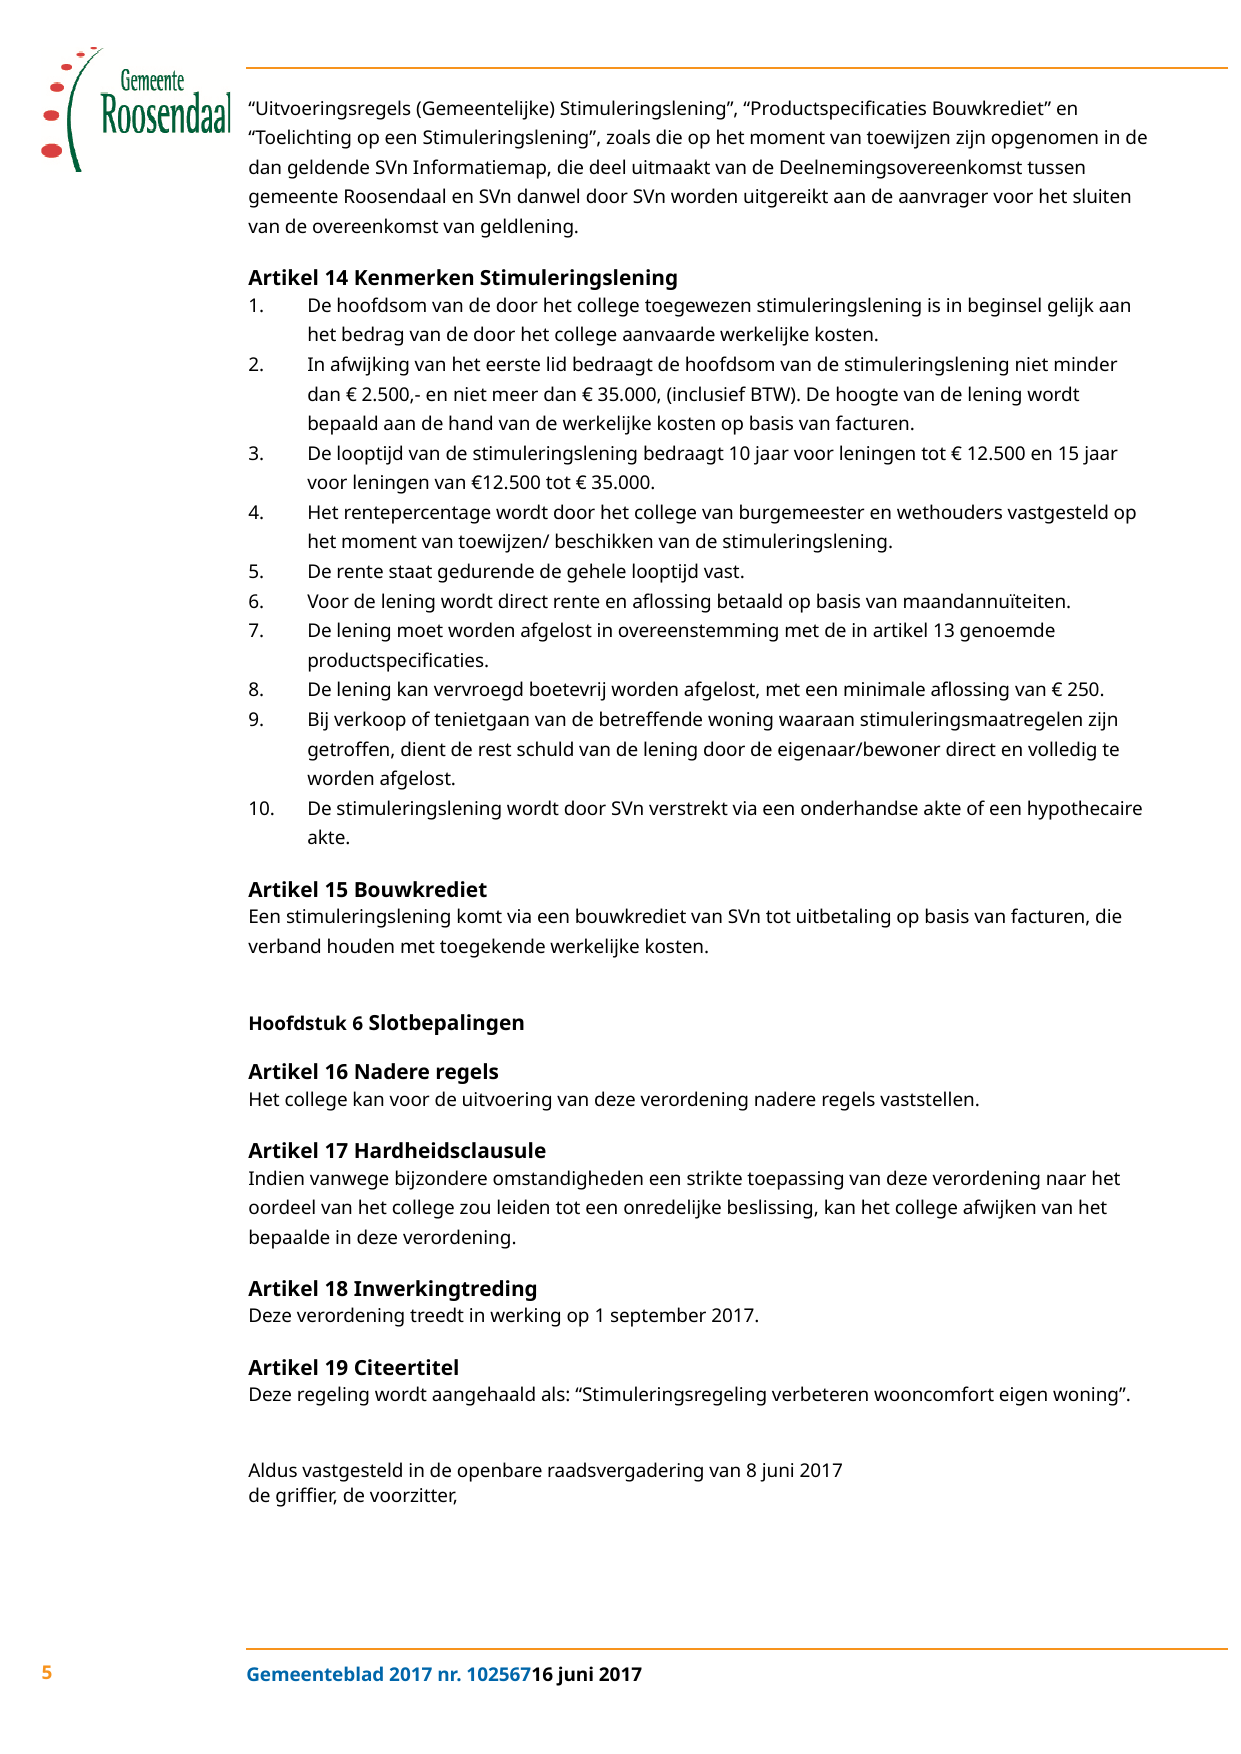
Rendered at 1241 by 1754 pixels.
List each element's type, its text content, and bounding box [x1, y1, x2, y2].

text Artikel 17 Hardheidsclausule [248, 1136, 1152, 1165]
list Bij verkoop of tenietgaan van de betreffende woning waaraan stimuleringsmaatregelen zijn getroffen, dient de rest schuld van de lening door de eigenaar/bewoner direct en volledig te worden afgelost. [248, 706, 1152, 791]
text Deze verordening treedt in werking op 1 september 2017. [248, 1303, 1152, 1328]
text Artikel 15 Bouwkrediet [248, 875, 1152, 903]
text Artikel 16 Nadere regels [248, 1057, 1152, 1086]
text Aldus vastgesteld in de openbare raadsvergadering van 8 juni 2017 [248, 1457, 1152, 1482]
text Deze regeling wordt aangehaald als: “Stimuleringsregeling verbeteren wooncomfort eigen woning”. [248, 1382, 1152, 1407]
list De lening moet worden afgelost in overeenstemming met de in artikel 13 genoemde productspecificaties. [248, 617, 1152, 673]
text Artikel 14 Kenmerken Stimuleringslening [248, 263, 1152, 292]
list De stimuleringslening wordt door SVn verstrekt via een onderhandse akte of een hypothecaire akte. [248, 795, 1152, 850]
text Een stimuleringslening komt via een bouwkrediet van SVn tot uitbetaling op basis van facturen, die verband houden met toegekende werkelijke kosten. [248, 903, 1152, 959]
list De lening kan vervroegd boetevrij worden afgelost, met een minimale aflossing van € 250. [248, 677, 1152, 702]
picture [41, 47, 231, 172]
list De rente staat gedurende de gehele looptijd vast. [248, 558, 1152, 584]
list De looptijd van de stimuleringslening bedraagt 10 jaar voor leningen tot € 12.500 en 15 jaar voor leningen van €12.500 tot € 35.000. [248, 440, 1152, 495]
text Hoofdstuk 6 Slotbepalingen [248, 1008, 1152, 1037]
text Artikel 18 Inwerkingtreding [248, 1274, 1152, 1303]
text Artikel 19 Citeertitel [248, 1353, 1152, 1382]
text Het college kan voor de uitvoering van deze verordening nadere regels vaststellen. [248, 1086, 1152, 1112]
list Voor de lening wordt direct rente en aflossing betaald op basis van maandannuïteiten. [248, 588, 1152, 613]
list Het rentepercentage wordt door het college van burgemeester en wethouders vastgesteld op het moment van toewijzen/ beschikken van de stimuleringslening. [248, 499, 1152, 554]
text “Uitvoeringsregels (Gemeentelijke) Stimuleringslening”, “Productspecificaties Bouwkrediet” en “Toelichting op een Stimuleringslening”, zoals die op het moment van toewijzen zijn opgenomen in de dan geldende SVn Informatiemap, die deel uitmaakt van de Deelnemingsovereenkomst tussen gemeente Roosendaal en SVn danwel door SVn worden uitgereikt aan de aanvrager voor het sluiten van de overeenkomst van geldlening. [248, 95, 1152, 239]
text de griffier, de voorzitter, [248, 1482, 1152, 1508]
text Indien vanwege bijzondere omstandigheden een strikte toepassing van deze verordening naar het oordeel van het college zou leiden tot een onredelijke beslissing, kan het college afwijken van het bepaalde in deze verordening. [248, 1165, 1152, 1249]
list De hoofdsom van de door het college toegewezen stimuleringslening is in beginsel gelijk aan het bedrag van de door het college aanvaarde werkelijke kosten. [248, 292, 1152, 347]
list In afwijking van het eerste lid bedraagt de hoofdsom van de stimuleringslening niet minder dan € 2.500,- en niet meer dan € 35.000, (inclusief BTW). De hoogte van de lening wordt bepaald aan de hand van de werkelijke kosten op basis van facturen. [248, 351, 1152, 436]
